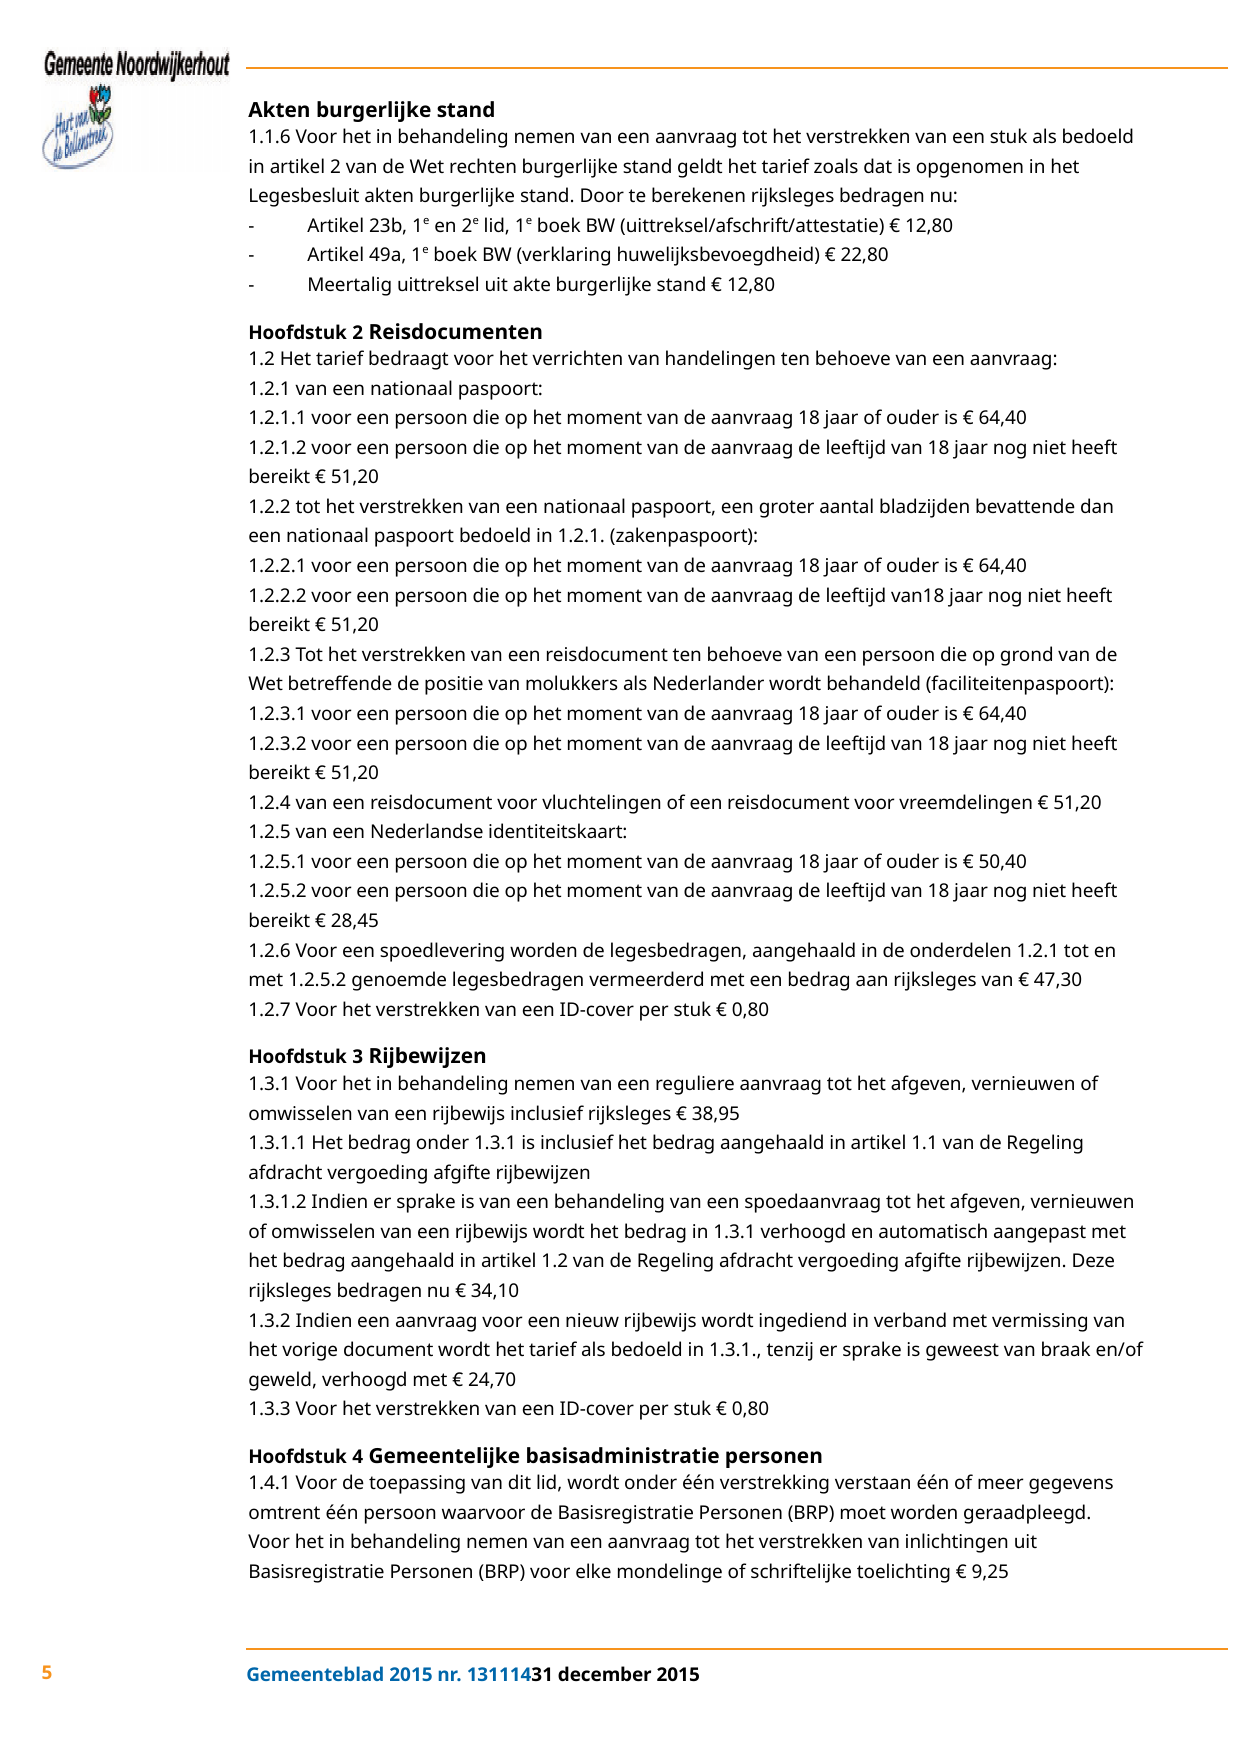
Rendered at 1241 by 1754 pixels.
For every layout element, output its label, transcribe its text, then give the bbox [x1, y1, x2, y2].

text 1.2.3.1 voor een persoon die op het moment van de aanvraag 18 jaar of ouder is € 64,40 [248, 700, 1152, 726]
list Artikel 49a, 1e boek BW (verklaring huwelijksbevoegdheid) € 22,80 [248, 242, 1152, 267]
text Hoofdstuk 3 Rijbewijzen [248, 1042, 1152, 1070]
text Voor het in behandeling nemen van een aanvraag tot het verstrekken van inlichtingen uit Basisregistratie Personen (BRP) voor elke mondelinge of schriftelijke toelichting € 9,25 [248, 1529, 1152, 1584]
text 1.2.1.1 voor een persoon die op het moment van de aanvraag 18 jaar of ouder is € 64,40 [248, 404, 1152, 430]
text 1.2.6 Voor een spoedlevering worden de legesbedragen, aangehaald in de onderdelen 1.2.1 tot en met 1.2.5.2 genoemde legesbedragen vermeerderd met een bedrag aan rijksleges van € 47,30 [248, 937, 1152, 992]
text 1.4.1 Voor de toepassing van dit lid, wordt onder één verstrekking verstaan één of meer gegevens omtrent één persoon waarvoor de Basisregistratie Personen (BRP) moet worden geraadpleegd. [248, 1469, 1152, 1525]
text 1.2.1.2 voor een persoon die op het moment van de aanvraag de leeftijd van 18 jaar nog niet heeft bereikt € 51,20 [248, 434, 1152, 489]
text 1.2.2.1 voor een persoon die op het moment van de aanvraag 18 jaar of ouder is € 64,40 [248, 552, 1152, 578]
text 1.3.1.2 Indien er sprake is van een behandeling van een spoedaanvraag tot het afgeven, vernieuwen of omwisselen van een rijbewijs wordt het bedrag in 1.3.1 verhoogd en automatisch aangepast met het bedrag aangehaald in artikel 1.2 van de Regeling afdracht vergoeding afgifte rijbewijzen. Deze rijksleges bedragen nu € 34,10 [248, 1188, 1152, 1303]
list Meertalig uittreksel uit akte burgerlijke stand € 12,80 [248, 271, 1152, 297]
text 1.2.2.2 voor een persoon die op het moment van de aanvraag de leeftijd van18 jaar nog niet heeft bereikt € 51,20 [248, 582, 1152, 637]
text Akten burgerlijke stand [248, 95, 1152, 123]
text 1.2.7 Voor het verstrekken van een ID-cover per stuk € 0,80 [248, 996, 1152, 1022]
text 1.2.3.2 voor een persoon die op het moment van de aanvraag de leeftijd van 18 jaar nog niet heeft bereikt € 51,20 [248, 730, 1152, 785]
text 1.2.4 van een reisdocument voor vluchtelingen of een reisdocument voor vreemdelingen € 51,20 [248, 789, 1152, 815]
text 1.2.2 tot het verstrekken van een nationaal paspoort, een groter aantal bladzijden bevattende dan een nationaal paspoort bedoeld in 1.2.1. (zakenpaspoort): [248, 493, 1152, 548]
text 1.2.5.1 voor een persoon die op het moment van de aanvraag 18 jaar of ouder is € 50,40 [248, 848, 1152, 874]
text 1.3.1 Voor het in behandeling nemen van een reguliere aanvraag tot het afgeven, vernieuwen of omwisselen van een rijbewijs inclusief rijksleges € 38,95 [248, 1070, 1152, 1125]
text 1.3.2 Indien een aanvraag voor een nieuw rijbewijs wordt ingediend in verband met vermissing van het vorige document wordt het tarief als bedoeld in 1.3.1., tenzij er sprake is geweest van braak en/of geweld, verhoogd met € 24,70 [248, 1307, 1152, 1392]
text 1.2 Het tarief bedraagt voor het verrichten van handelingen ten behoeve van een aanvraag: [248, 345, 1152, 371]
picture [41, 47, 231, 172]
text Hoofdstuk 4 Gemeentelijke basisadministratie personen [248, 1441, 1152, 1469]
text 1.2.3 Tot het verstrekken van een reisdocument ten behoeve van een persoon die op grond van de Wet betreffende de positie van molukkers als Nederlander wordt behandeld (faciliteitenpaspoort): [248, 641, 1152, 696]
text 1.3.3 Voor het verstrekken van een ID-cover per stuk € 0,80 [248, 1396, 1152, 1421]
text Hoofdstuk 2 Reisdocumenten [248, 317, 1152, 345]
text 1.2.5 van een Nederlandse identiteitskaart: [248, 818, 1152, 844]
text 1.3.1.1 Het bedrag onder 1.3.1 is inclusief het bedrag aangehaald in artikel 1.1 van de Regeling afdracht vergoeding afgifte rijbewijzen [248, 1129, 1152, 1184]
text 1.2.1 van een nationaal paspoort: [248, 375, 1152, 401]
text 1.2.5.2 voor een persoon die op het moment van de aanvraag de leeftijd van 18 jaar nog niet heeft bereikt € 28,45 [248, 878, 1152, 933]
list Artikel 23b, 1e en 2e lid, 1e boek BW (uittreksel/afschrift/attestatie) € 12,80 [248, 212, 1152, 238]
text 1.1.6 Voor het in behandeling nemen van een aanvraag tot het verstrekken van een stuk als bedoeld in artikel 2 van de Wet rechten burgerlijke stand geldt het tarief zoals dat is opgenomen in het Legesbesluit akten burgerlijke stand. Door te berekenen rijksleges bedragen nu: [248, 123, 1152, 208]
